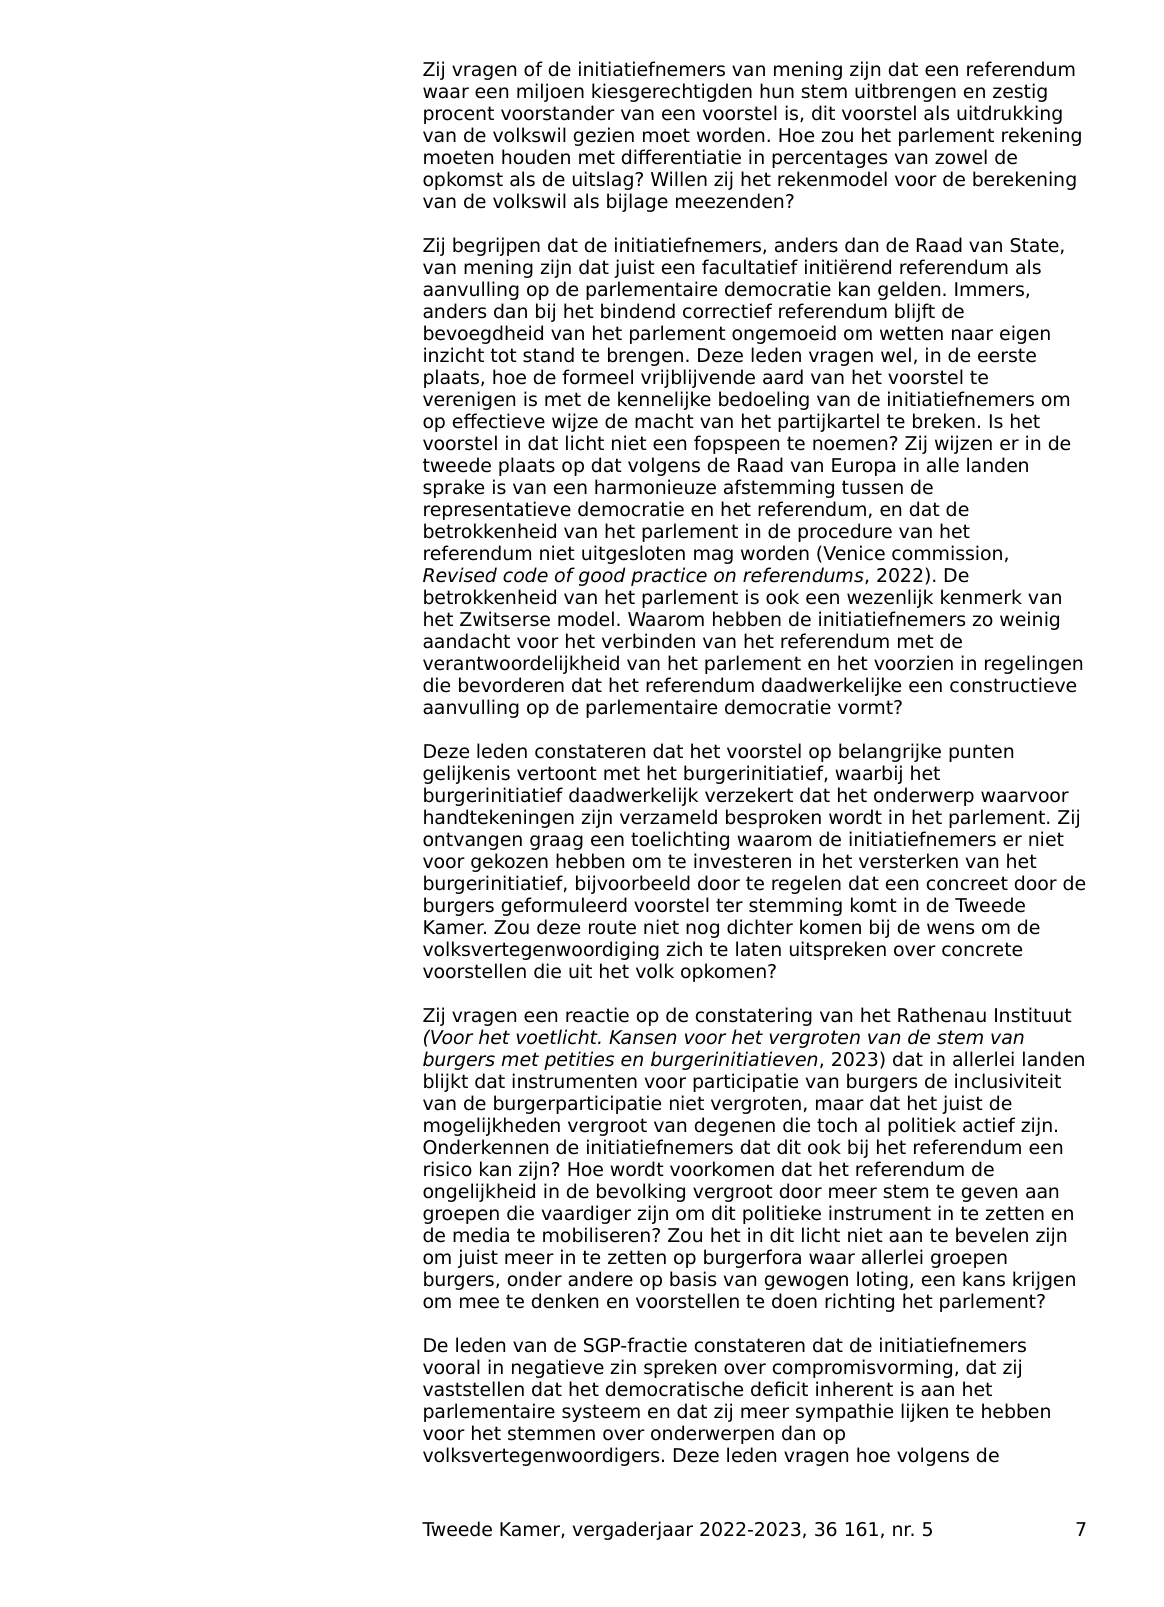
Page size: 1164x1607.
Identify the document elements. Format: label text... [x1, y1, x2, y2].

text Zij vragen een reactie op de constatering van het Rathenau Instituut (Voor het voetlicht. Kansen voor het vergroten van de stem van burgers met petities en burgerinitiatieven, 2023) dat in allerlei landen blijkt dat instrumenten voor participatie van burgers de inclusiviteit van de burgerparticipatie niet vergroten, maar dat het juist de mogelijkheden vergroot van degenen die toch al politiek actief zijn. Onderkennen de initiatiefnemers dat dit ook bij het referendum een risico kan zijn? Hoe wordt voorkomen dat het referendum de ongelijkheid in de bevolking vergroot door meer stem te geven aan groepen die vaardiger zijn om dit politieke instrument in te zetten en de media te mobiliseren? Zou het in dit licht niet aan te bevelen zijn om juist meer in te zetten op burgerfora waar allerlei groepen burgers, onder andere op basis van gewogen loting, een kans krijgen om mee te denken en voorstellen te doen richting het parlement? [422, 1005, 1087, 1312]
text Zij begrijpen dat de initiatiefnemers, anders dan de Raad van State, van mening zijn dat juist een facultatief initiërend referendum als aanvulling op de parlementaire democratie kan gelden. Immers, anders dan bij het bindend correctief referendum blijft de bevoegdheid van het parlement ongemoeid om wetten naar eigen inzicht tot stand te brengen. Deze leden vragen wel, in de eerste plaats, hoe de formeel vrijblijvende aard van het voorstel te verenigen is met de kennelijke bedoeling van de initiatiefnemers om op effectieve wijze de macht van het partijkartel te breken. Is het voorstel in dat licht niet een fopspeen te noemen? Zij wijzen er in de tweede plaats op dat volgens de Raad van Europa in alle landen sprake is van een harmonieuze afstemming tussen de representatieve democratie en het referendum, en dat de betrokkenheid van het parlement in de procedure van het referendum niet uitgesloten mag worden (Venice commission, Revised code of good practice on referendums, 2022). De betrokkenheid van het parlement is ook een wezenlijk kenmerk van het Zwitserse model. Waarom hebben de initiatiefnemers zo weinig aandacht voor het verbinden van het referendum met de verantwoordelijkheid van het parlement en het voorzien in regelingen die bevorderen dat het referendum daadwerkelijke een constructieve aanvulling op de parlementaire democratie vormt? [422, 235, 1087, 719]
text De leden van de SGP-fractie constateren dat de initiatiefnemers vooral in negatieve zin spreken over compromisvorming, dat zij vaststellen dat het democratische deficit inherent is aan het parlementaire systeem en dat zij meer sympathie lijken te hebben voor het stemmen over onderwerpen dan op volksvertegenwoordigers. Deze leden vragen hoe volgens de [422, 1335, 1087, 1467]
text Deze leden constateren dat het voorstel op belangrijke punten gelijkenis vertoont met het burgerinitiatief, waarbij het burgerinitiatief daadwerkelijk verzekert dat het onderwerp waarvoor handtekeningen zijn verzameld besproken wordt in het parlement. Zij ontvangen graag een toelichting waarom de initiatiefnemers er niet voor gekozen hebben om te investeren in het versterken van het burgerinitiatief, bijvoorbeeld door te regelen dat een concreet door de burgers geformuleerd voorstel ter stemming komt in de Tweede Kamer. Zou deze route niet nog dichter komen bij de wens om de volksvertegenwoordiging zich te laten uitspreken over concrete voorstellen die uit het volk opkomen? [422, 741, 1087, 983]
text Zij vragen of de initiatiefnemers van mening zijn dat een referendum waar een miljoen kiesgerechtigden hun stem uitbrengen en zestig procent voorstander van een voorstel is, dit voorstel als uitdrukking van de volkswil gezien moet worden. Hoe zou het parlement rekening moeten houden met differentiatie in percentages van zowel de opkomst als de uitslag? Willen zij het rekenmodel voor de berekening van de volkswil als bijlage meezenden? [422, 59, 1087, 213]
